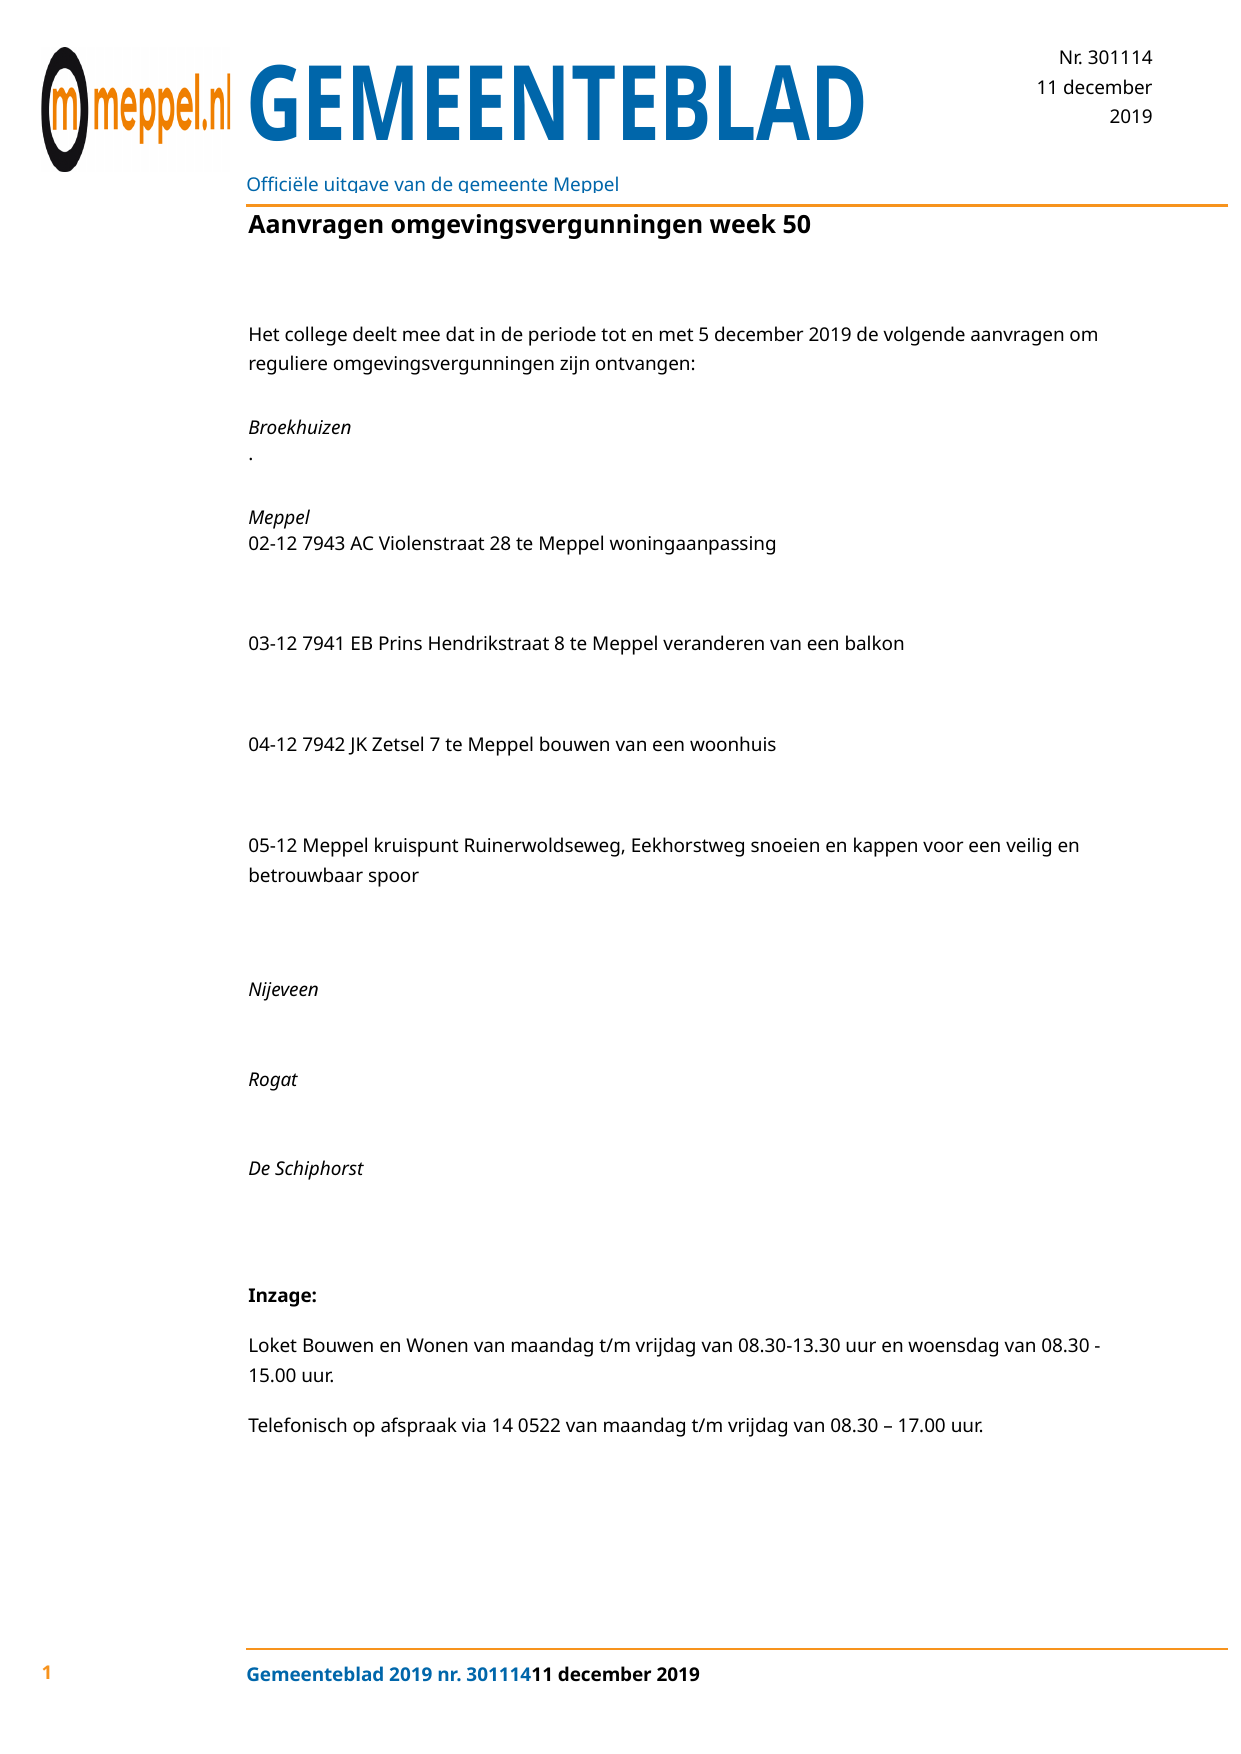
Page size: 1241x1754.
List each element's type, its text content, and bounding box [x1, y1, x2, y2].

text De Schiphorst [248, 1156, 1152, 1181]
text Rogat [248, 1066, 1152, 1092]
text Het college deelt mee dat in de periode tot en met 5 december 2019 de volgende aanvragen om reguliere omgevingsvergunningen zijn ontvangen: [248, 321, 1152, 376]
picture [41, 47, 231, 172]
text Inzage: [248, 1282, 1152, 1308]
text Nijeveen [248, 976, 1152, 1002]
text Meppel [248, 504, 1152, 530]
text Telefonisch op afspraak via 14 0522 van maandag t/m vrijdag van 08.30 – 17.00 uur. [248, 1412, 1152, 1438]
text 05-12 Meppel kruispunt Ruinerwoldseweg, Eekhorstweg snoeien en kappen voor een veilig en betrouwbaar spoor [248, 832, 1152, 887]
text 03-12 7941 EB Prins Hendrikstraat 8 te Meppel veranderen van een balkon [248, 631, 1152, 656]
text Loket Bouwen en Wonen van maandag t/m vrijdag van 08.30-13.30 uur en woensdag van 08.30 - 15.00 uur. [248, 1332, 1152, 1388]
text Aanvragen omgevingsvergunningen week 50 [248, 207, 1152, 241]
text 04-12 7942 JK Zetsel 7 te Meppel bouwen van een woonhuis [248, 731, 1152, 757]
text 02-12 7943 AC Violenstraat 28 te Meppel woningaanpassing [248, 530, 1152, 555]
text Broekhuizen [248, 414, 1152, 440]
text . [248, 440, 1152, 466]
